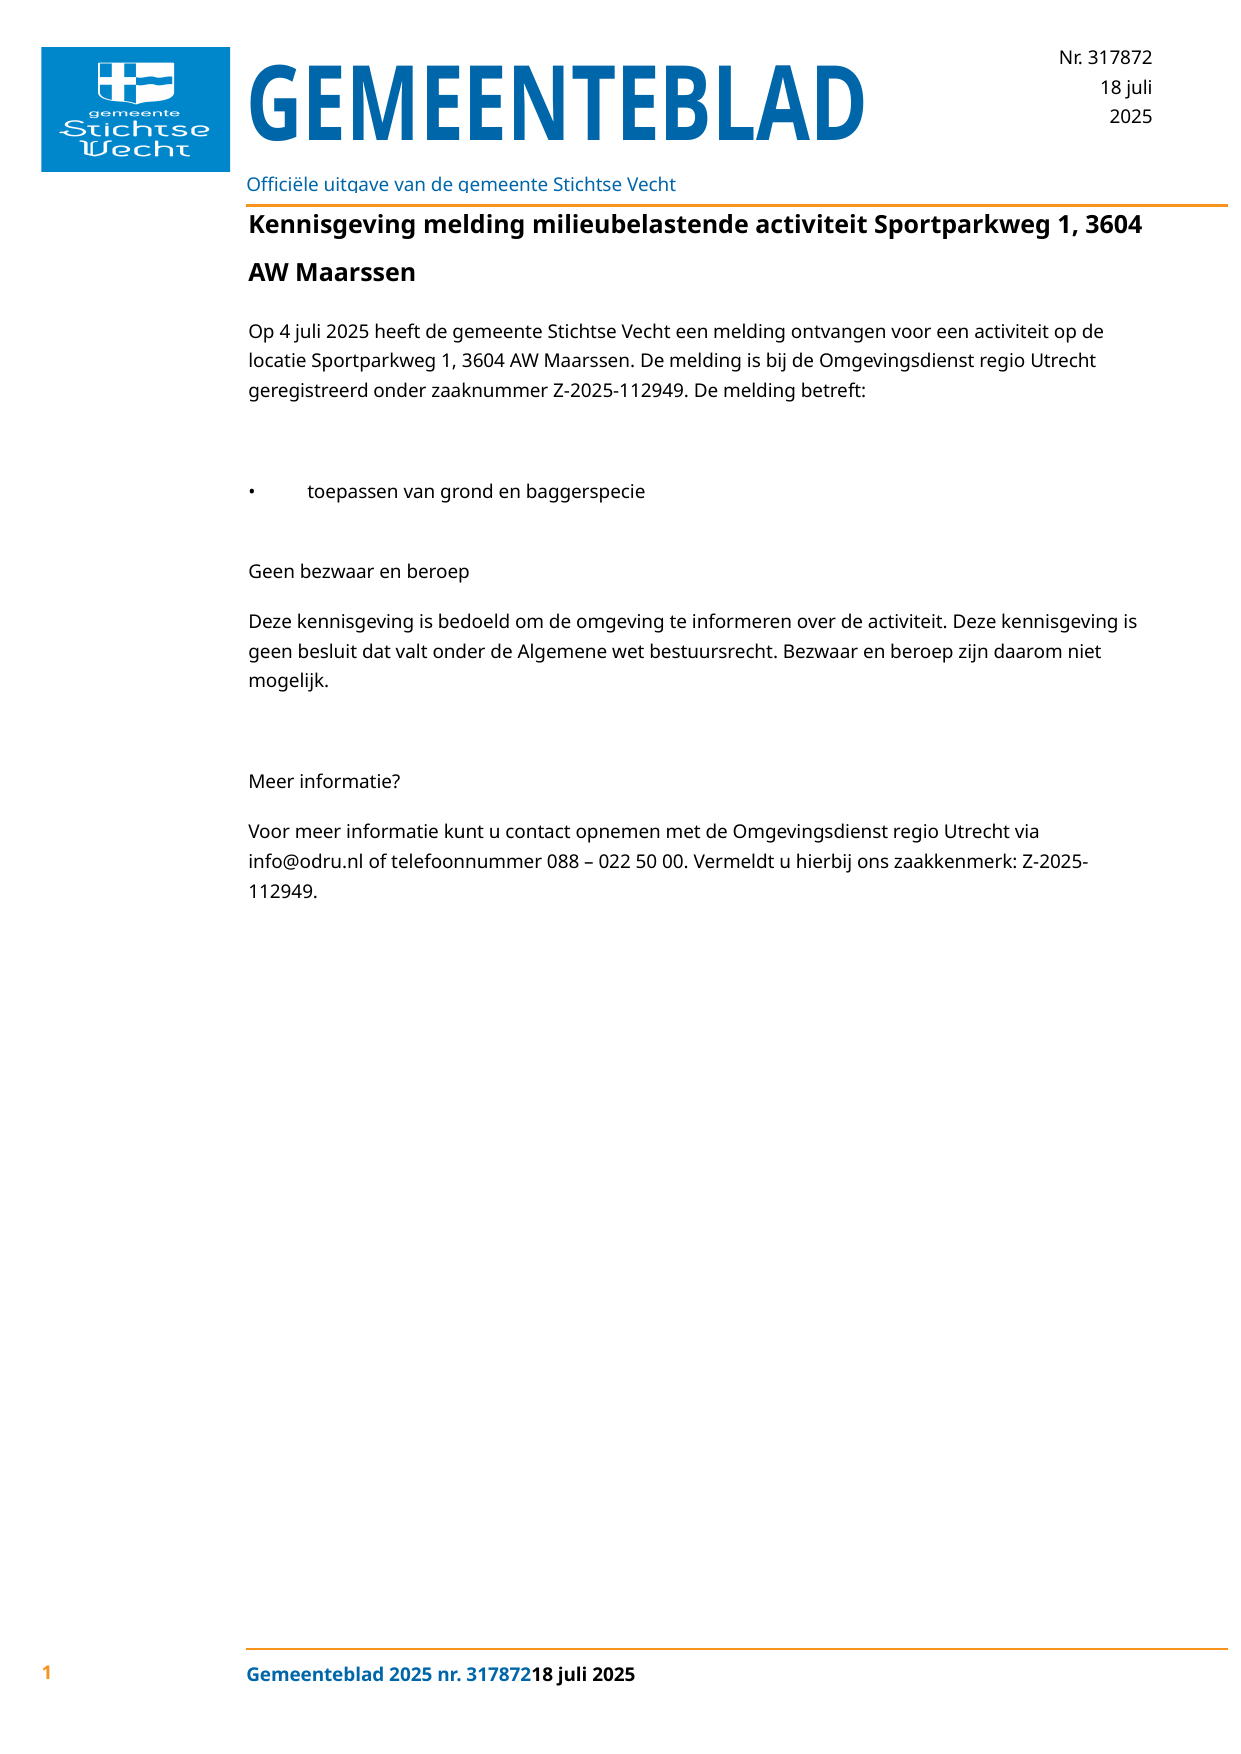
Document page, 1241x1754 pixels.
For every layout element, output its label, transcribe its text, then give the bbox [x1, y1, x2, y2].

text Geen bezwaar en beroep [248, 558, 1152, 584]
text Voor meer informatie kunt u contact opnemen met de Omgevingsdienst regio Utrecht via info@odru.nl of telefoonnummer 088 – 022 50 00. Vermeldt u hierbij ons zaakkenmerk: Z-2025-112949. [248, 819, 1152, 904]
picture [99, 63, 135, 101]
text Op 4 juli 2025 heeft de gemeente Stichtse Vecht een melding ontvangen voor een activiteit op de locatie Sportparkweg 1, 3604 AW Maarssen. De melding is bij de Omgevingsdienst regio Utrecht geregistreerd onder zaaknummer Z-2025-112949. De melding betreft: [248, 318, 1152, 403]
text Meer informatie? [248, 768, 1152, 794]
text Deze kennisgeving is bedoeld om de omgeving te informeren over de activiteit. Deze kennisgeving is geen besluit dat valt onder de Algemene wet bestuursrecht. Bezwaar en beroep zijn daarom niet mogelijk. [248, 608, 1152, 693]
list toepassen van grond en baggerspecie [248, 478, 1152, 504]
picture [137, 63, 174, 103]
text Kennisgeving melding milieubelastende activiteit Sportparkweg 1, 3604 AW Maarssen [248, 207, 1152, 288]
